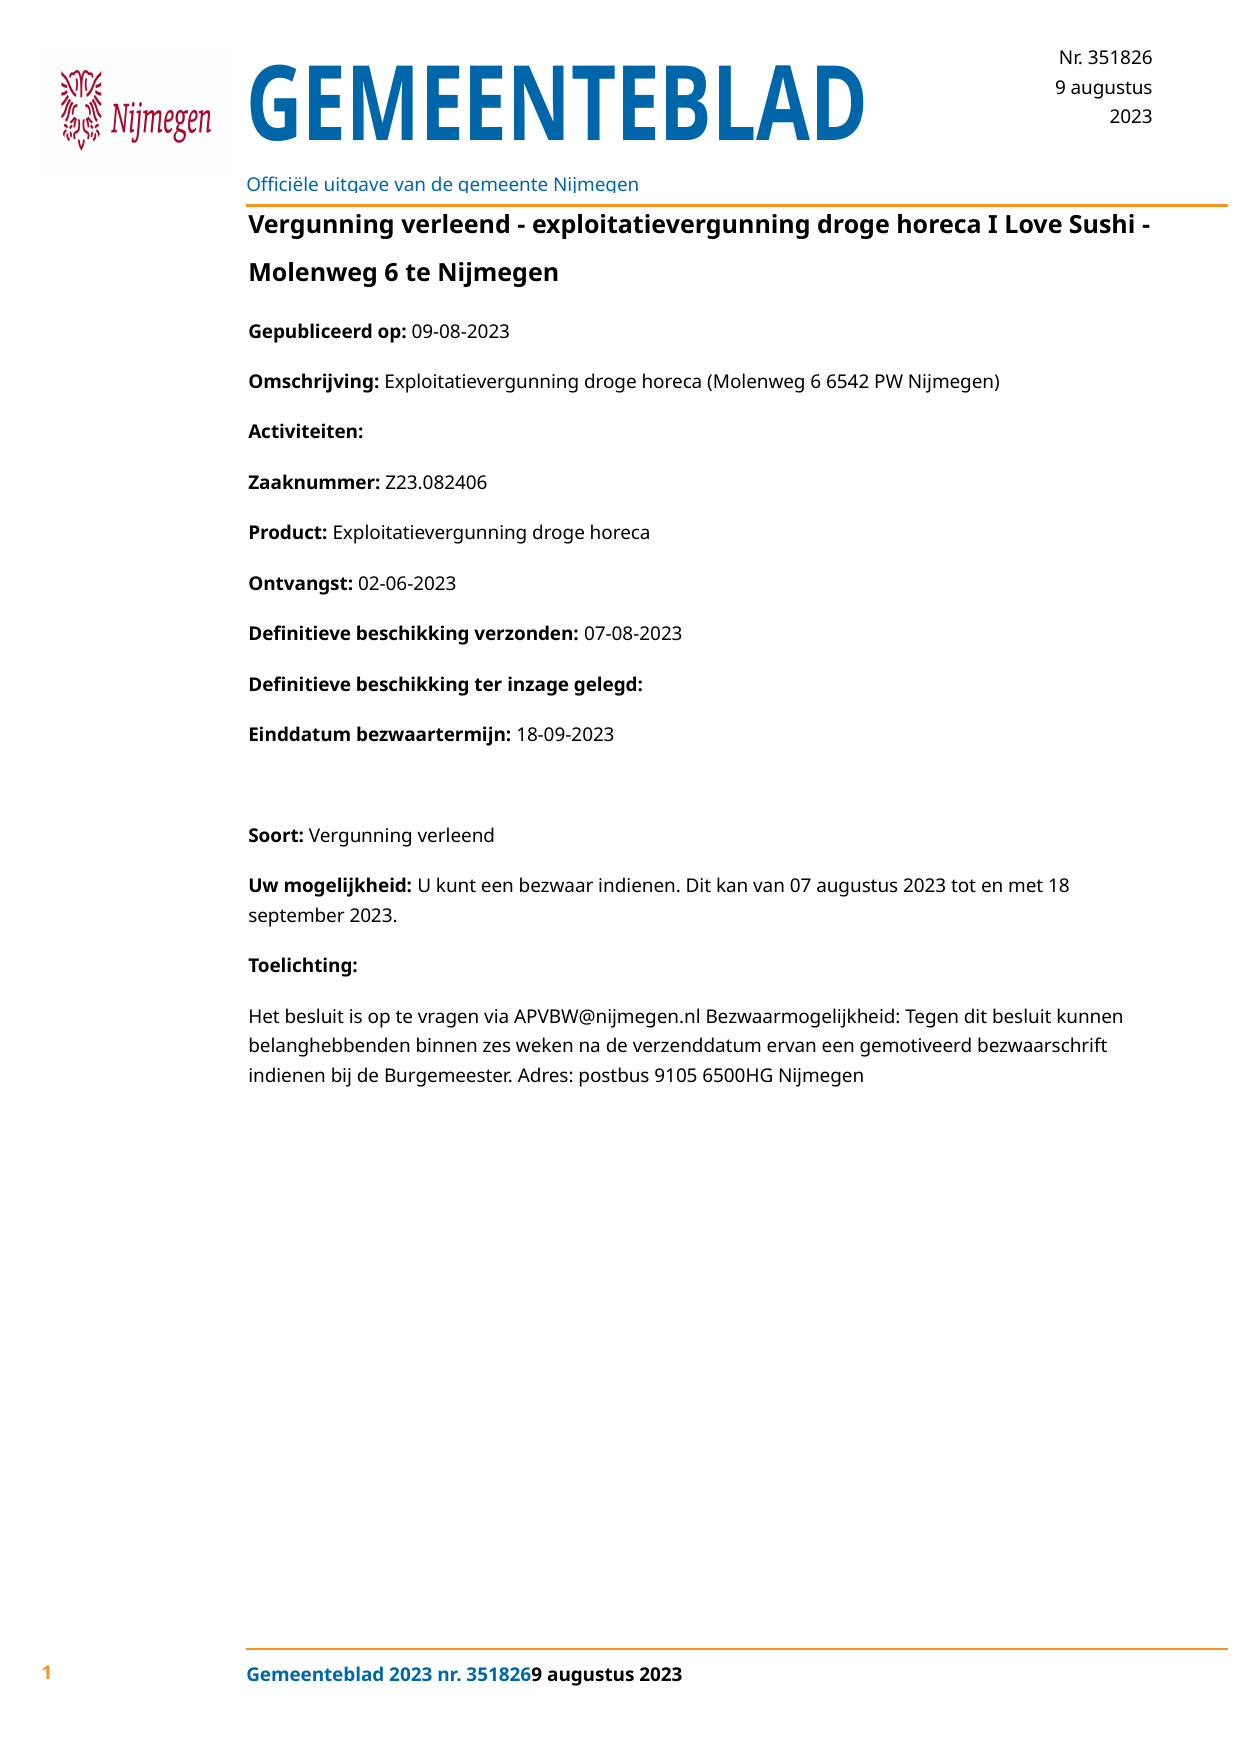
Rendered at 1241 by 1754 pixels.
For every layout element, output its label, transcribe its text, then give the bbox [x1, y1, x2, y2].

text Zaaknummer: Z23.082406 [248, 469, 1152, 495]
text Definitieve beschikking verzonden: 07-08-2023 [248, 620, 1152, 646]
text Vergunning verleend - exploitatievergunning droge horeca I Love Sushi - Molenweg 6 te Nijmegen [248, 207, 1152, 288]
text Het besluit is op te vragen via APVBW@nijmegen.nl Bezwaarmogelijkheid: Tegen dit besluit kunnen belanghebbenden binnen zes weken na de verzenddatum ervan een gemotiveerd bezwaarschrift indienen bij de Burgemeester. Adres: postbus 9105 6500HG Nijmegen [248, 1003, 1152, 1088]
text Omschrijving: Exploitatievergunning droge horeca (Molenweg 6 6542 PW Nijmegen) [248, 368, 1152, 394]
text Gepubliceerd op: 09-08-2023 [248, 318, 1152, 344]
text Soort: Vergunning verleend [248, 822, 1152, 848]
text Uw mogelijkheid: U kunt een bezwaar indienen. Dit kan van 07 augustus 2023 tot en met 18 september 2023. [248, 872, 1152, 928]
text Activiteiten: [248, 419, 1152, 444]
text Definitieve beschikking ter inzage gelegd: [248, 671, 1152, 697]
picture [41, 47, 231, 172]
text Einddatum bezwaartermijn: 18-09-2023 [248, 721, 1152, 747]
text Ontvangst: 02-06-2023 [248, 570, 1152, 596]
text Toelichting: [248, 952, 1152, 978]
text Product: Exploitatievergunning droge horeca [248, 519, 1152, 545]
